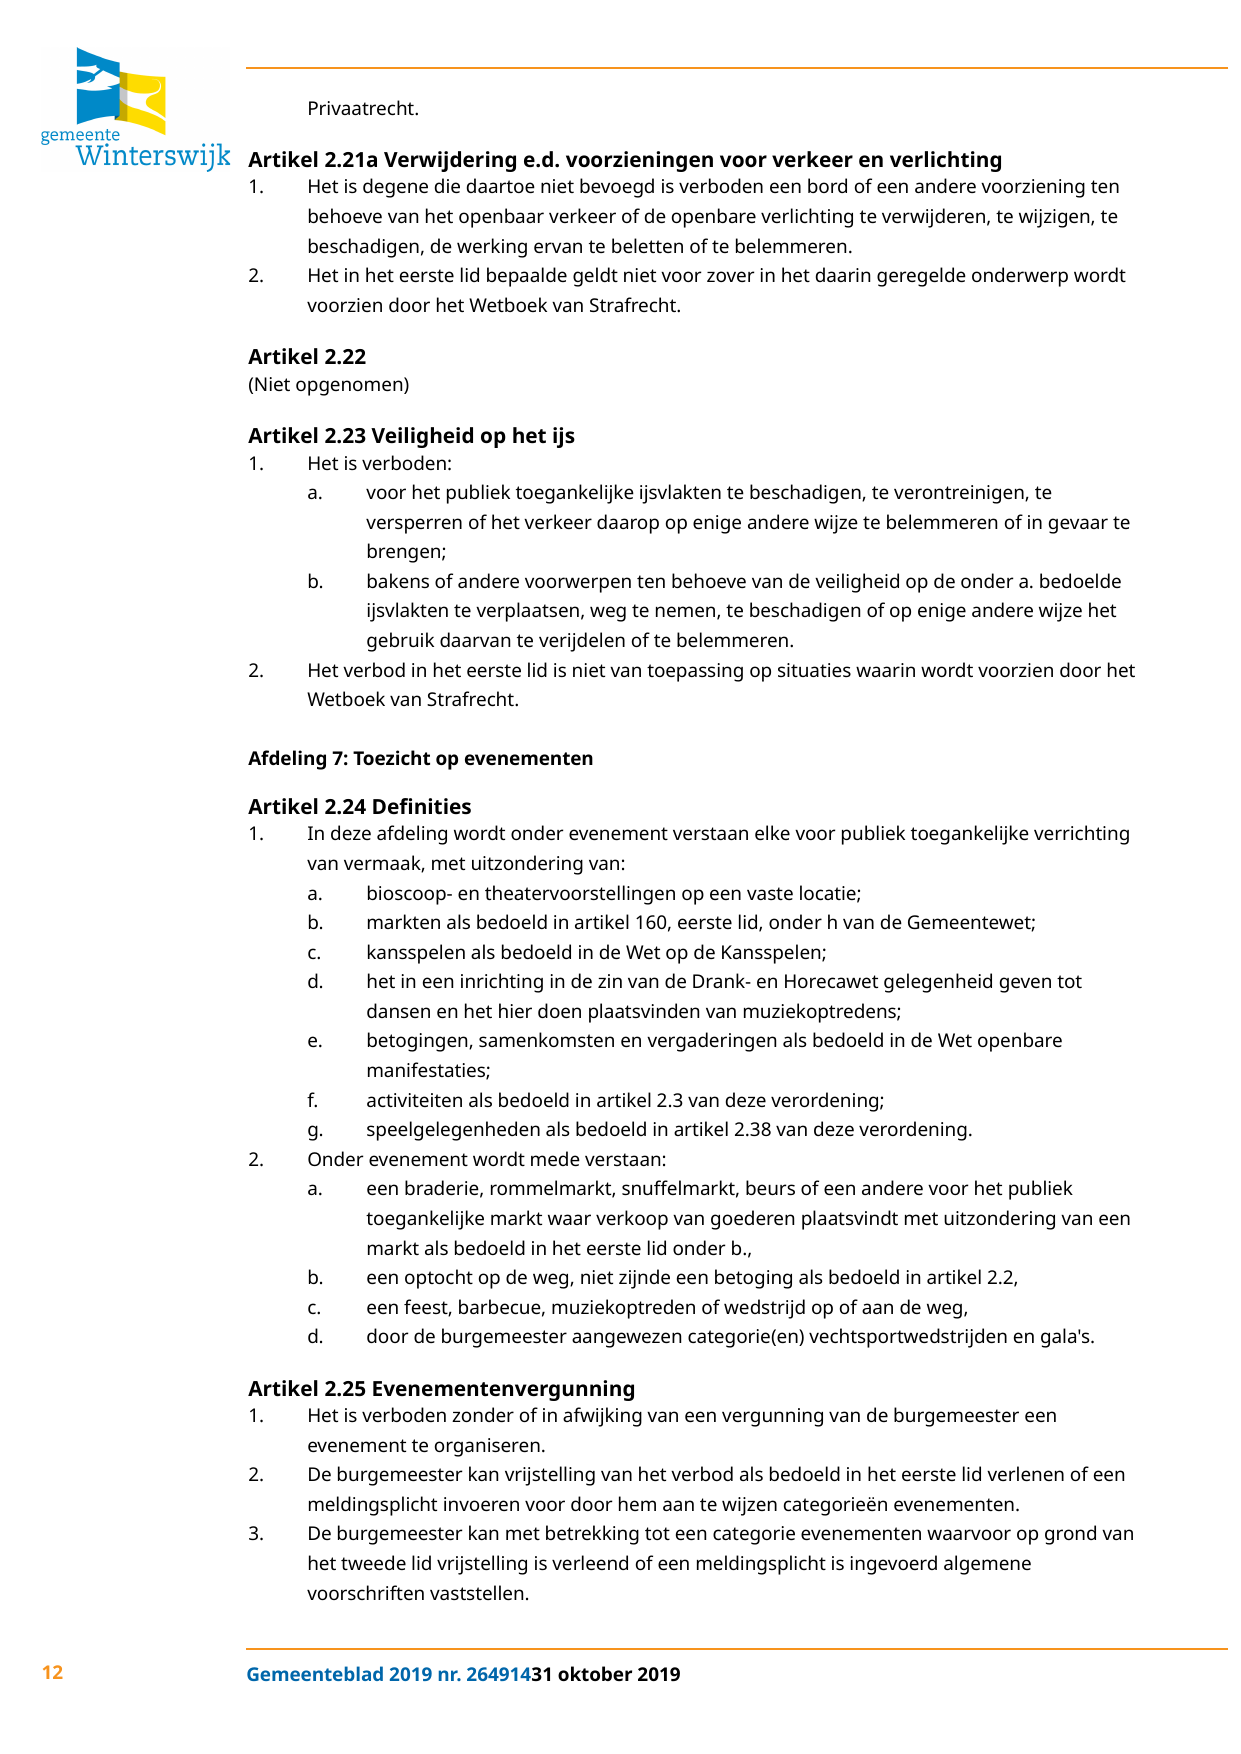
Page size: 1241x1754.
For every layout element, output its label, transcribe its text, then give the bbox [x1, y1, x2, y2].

text (Niet opgenomen) [248, 371, 1152, 397]
list Het verbod in het eerste lid is niet van toepassing op situaties waarin wordt voorzien door het Wetboek van Strafrecht. [248, 657, 1152, 712]
text Afdeling 7: Toezicht op evenementen [248, 746, 1152, 771]
list Het in het eerste lid bepaalde geldt niet voor zover in het daarin geregelde onderwerp wordt voorzien door het Wetboek van Strafrecht. [248, 262, 1152, 318]
list Het is verboden: [248, 450, 1152, 475]
list Onder evenement wordt mede verstaan: [248, 1146, 1152, 1172]
list het in een inrichting in de zin van de Drank- en Horecawet gelegenheid geven tot dansen en het hier doen plaatsvinden van muziekoptredens; [307, 968, 1152, 1024]
list markten als bedoeld in artikel 160, eerste lid, onder h van de Gemeentewet; [307, 909, 1152, 935]
picture [225, 153, 231, 162]
list Het is degene die daartoe niet bevoegd is verboden een bord of een andere voorziening ten behoeve van het openbaar verkeer of de openbare verlichting te verwijderen, te wijzigen, te beschadigen, de werking ervan te beletten of te belemmeren. [248, 174, 1152, 258]
list speelgelegenheden als bedoeld in artikel 2.38 van deze verordening. [307, 1116, 1152, 1142]
picture [41, 47, 231, 172]
list De burgemeester kan met betrekking tot een categorie evenementen waarvoor op grond van het tweede lid vrijstelling is verleend of een meldingsplicht is ingevoerd algemene voorschriften vaststellen. [248, 1521, 1152, 1606]
text Artikel 2.24 Definities [248, 792, 1152, 821]
list betogingen, samenkomsten en vergaderingen als bedoeld in de Wet openbare manifestaties; [307, 1028, 1152, 1083]
list een feest, barbecue, muziekoptreden of wedstrijd op of aan de weg, [307, 1294, 1152, 1319]
list De burgemeester kan vrijstelling van het verbod als bedoeld in het eerste lid verlenen of een meldingsplicht invoeren voor door hem aan te wijzen categorieën evenementen. [248, 1461, 1152, 1517]
list door de burgemeester aangewezen categorie(en) vechtsportwedstrijden en gala's. [307, 1323, 1152, 1349]
list Het is verboden zonder of in afwijking van een vergunning van de burgemeester een evenement te organiseren. [248, 1402, 1152, 1458]
list kansspelen als bedoeld in de Wet op de Kansspelen; [307, 939, 1152, 964]
list bioscoop- en theatervoorstellingen op een vaste locatie; [307, 880, 1152, 905]
list In deze afdeling wordt onder evenement verstaan elke voor publiek toegankelijke verrichting van vermaak, met uitzondering van: [248, 821, 1152, 876]
list een optocht op de weg, niet zijnde een betoging als bedoeld in artikel 2.2, [307, 1264, 1152, 1290]
text Artikel 2.23 Veiligheid op het ijs [248, 421, 1152, 450]
text Artikel 2.25 Evenementenvergunning [248, 1374, 1152, 1402]
text Artikel 2.21a Verwijdering e.d. voorzieningen voor verkeer en verlichting [248, 145, 1152, 174]
list bakens of andere voorwerpen ten behoeve van de veiligheid op de onder a. bedoelde ijsvlakten te verplaatsen, weg te nemen, te beschadigen of op enige andere wijze het gebruik daarvan te verijdelen of te belemmeren. [307, 568, 1152, 653]
list activiteiten als bedoeld in artikel 2.3 van deze verordening; [307, 1087, 1152, 1112]
list een braderie, rommelmarkt, snuffelmarkt, beurs of een andere voor het publiek toegankelijke markt waar verkoop van goederen plaatsvindt met uitzondering van een markt als bedoeld in het eerste lid onder b., [307, 1176, 1152, 1260]
list Privaatrecht. [248, 95, 1152, 121]
list voor het publiek toegankelijke ijsvlakten te beschadigen, te verontreinigen, te versperren of het verkeer daarop op enige andere wijze te belemmeren of in gevaar te brengen; [307, 479, 1152, 564]
text Artikel 2.22 [248, 342, 1152, 371]
